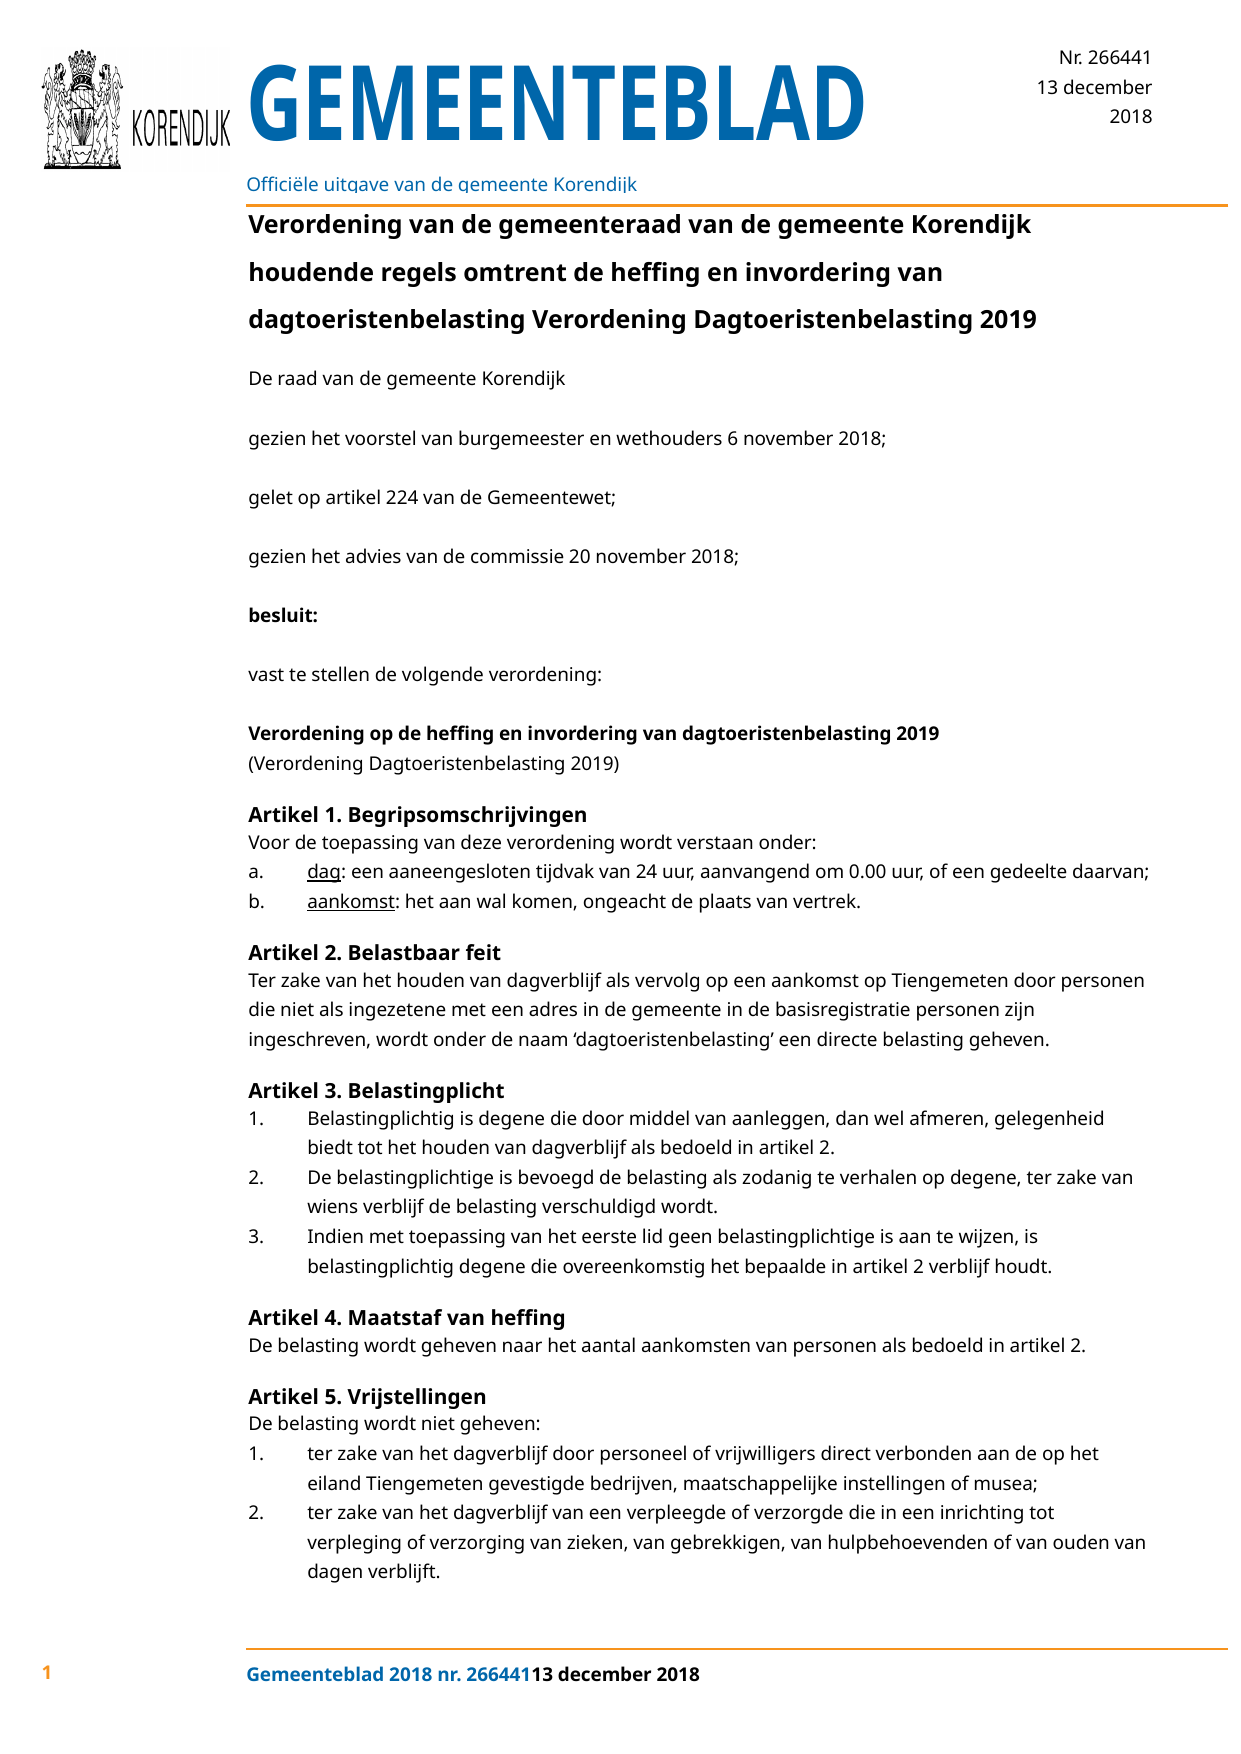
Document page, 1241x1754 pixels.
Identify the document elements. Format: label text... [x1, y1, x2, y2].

text Artikel 5. Vrijstellingen [248, 1382, 1152, 1411]
list Indien met toepassing van het eerste lid geen belastingplichtige is aan te wijzen, is belastingplichtig degene die overeenkomstig het bepaalde in artikel 2 verblijf houdt. [248, 1223, 1152, 1279]
list aankomst: het aan wal komen, ongeacht de plaats van vertrek. [248, 888, 1152, 914]
list ter zake van het dagverblijf door personeel of vrijwilligers direct verbonden aan de op het eiland Tiengemeten gevestigde bedrijven, maatschappelijke instellingen of musea; [248, 1440, 1152, 1496]
picture [41, 47, 231, 172]
text Artikel 1. Begripsomschrijvingen [248, 801, 1152, 829]
list De belastingplichtige is bevoegd de belasting als zodanig te verhalen op degene, ter zake van wiens verblijf de belasting verschuldigd wordt. [248, 1164, 1152, 1219]
text Artikel 4. Maatstaf van heffing [248, 1303, 1152, 1332]
text Artikel 3. Belastingplicht [248, 1077, 1152, 1105]
text Artikel 2. Belastbaar feit [248, 938, 1152, 967]
list dag: een aaneengesloten tijdvak van 24 uur, aanvangend om 0.00 uur, of een gedeelte daarvan; [248, 858, 1152, 884]
text Verordening op de heffing en invordering van dagtoeristenbelasting 2019 [248, 721, 1152, 746]
list ter zake van het dagverblijf van een verpleegde of verzorgde die in een inrichting tot verpleging of verzorging van zieken, van gebrekkigen, van hulpbehoevenden of van ouden van dagen verblijft. [248, 1499, 1152, 1584]
text vast te stellen de volgende verordening: [248, 661, 1152, 687]
text De belasting wordt niet geheven: [248, 1411, 1152, 1436]
text Voor de toepassing van deze verordening wordt verstaan onder: [248, 829, 1152, 855]
text De raad van de gemeente Korendijk [248, 366, 1152, 391]
text Verordening van de gemeenteraad van de gemeente Korendijk houdende regels omtrent de heffing en invordering van dagtoeristenbelasting Verordening Dagtoeristenbelasting 2019 [248, 207, 1152, 336]
text De belasting wordt geheven naar het aantal aankomsten van personen als bedoeld in artikel 2. [248, 1332, 1152, 1357]
text besluit: [248, 602, 1152, 628]
text gelet op artikel 224 van de Gemeentewet; [248, 484, 1152, 509]
text Ter zake van het houden van dagverblijf als vervolg op een aankomst op Tiengemeten door personen die niet als ingezetene met een adres in de gemeente in de basisregistratie personen zijn ingeschreven, wordt onder de naam ‘dagtoeristenbelasting’ een directe belasting geheven. [248, 967, 1152, 1052]
text (Verordening Dagtoeristenbelasting 2019) [248, 750, 1152, 776]
text gezien het advies van de commissie 20 november 2018; [248, 543, 1152, 569]
list Belastingplichtig is degene die door middel van aanleggen, dan wel afmeren, gelegenheid biedt tot het houden van dagverblijf als bedoeld in artikel 2. [248, 1105, 1152, 1160]
text gezien het voorstel van burgemeester en wethouders 6 november 2018; [248, 425, 1152, 450]
